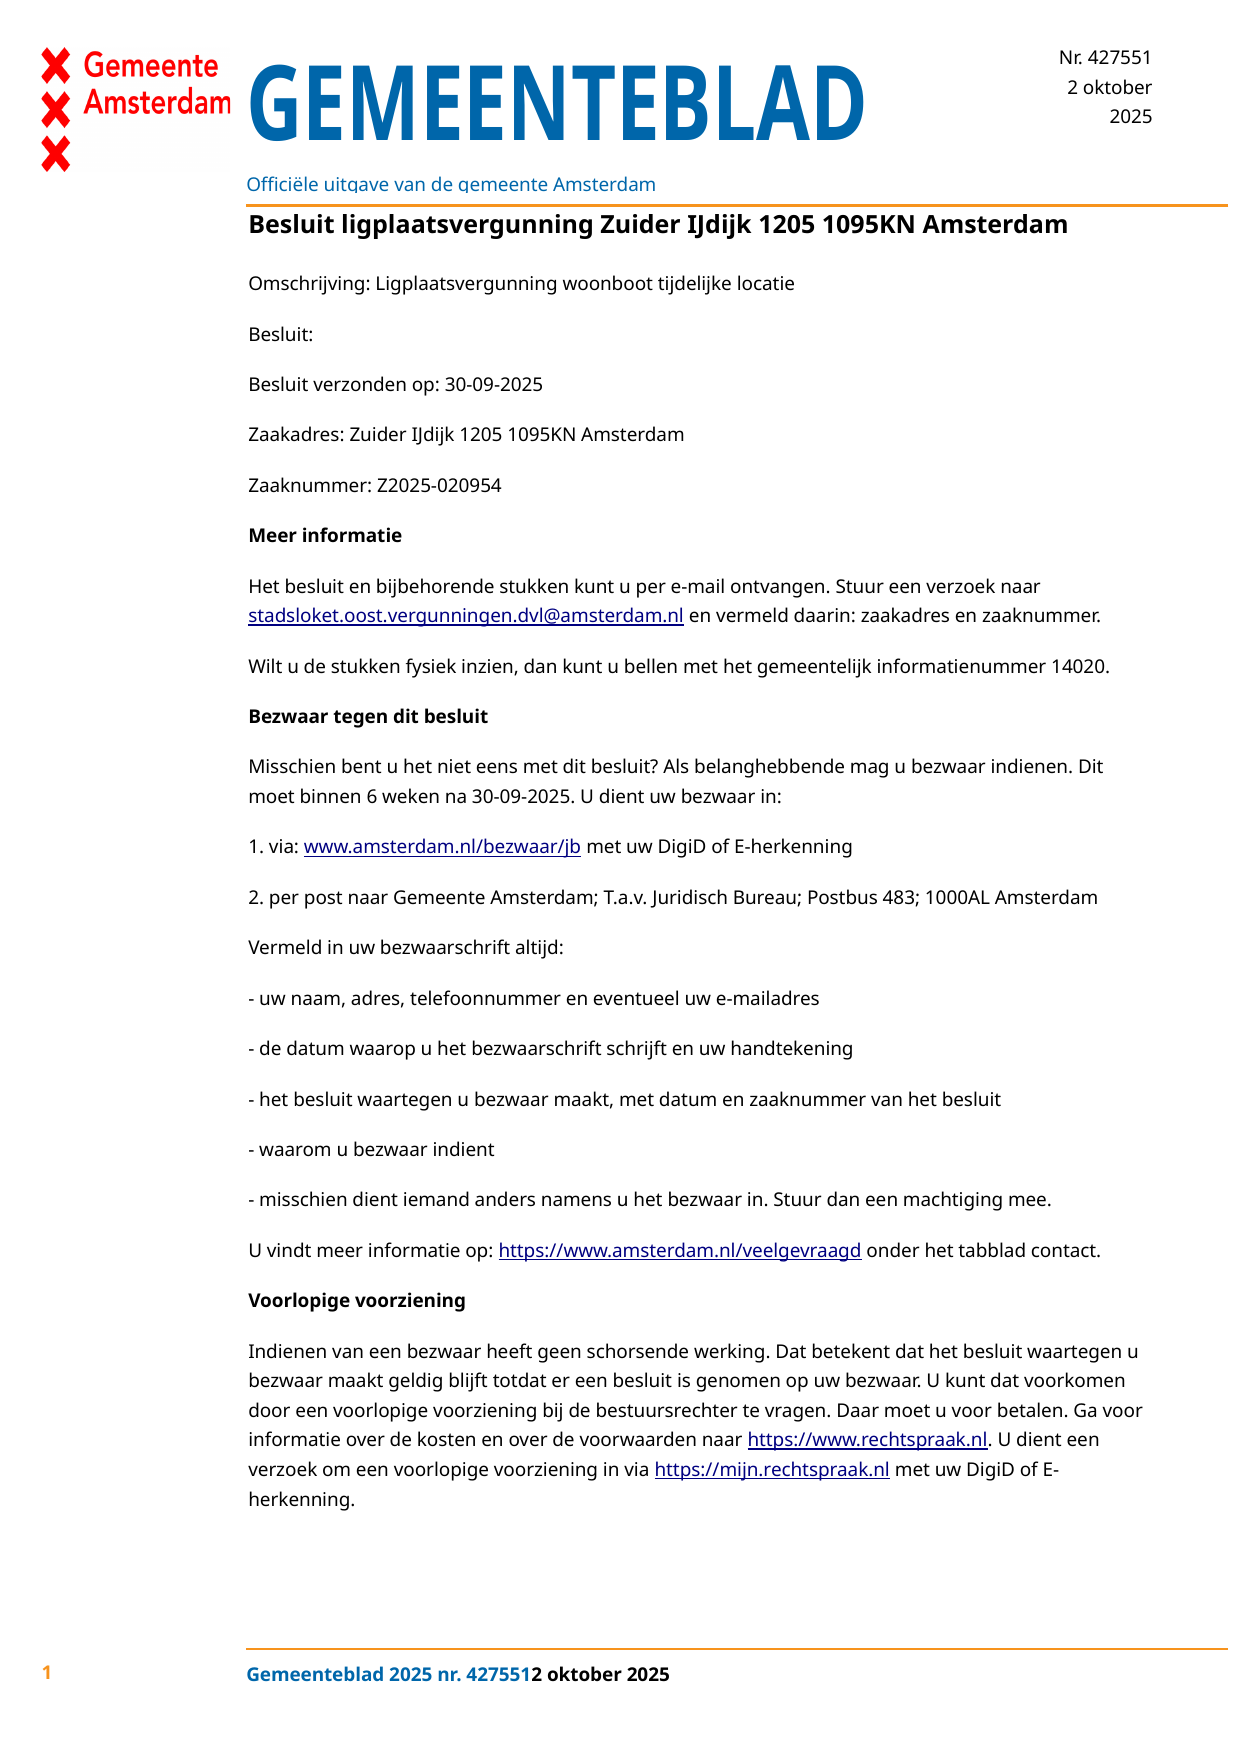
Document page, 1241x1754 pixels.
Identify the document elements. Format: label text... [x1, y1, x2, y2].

text 1. via: www.amsterdam.nl/bezwaar/jb met uw DigiD of E-herkenning [248, 834, 1152, 859]
text - het besluit waartegen u bezwaar maakt, met datum en zaaknummer van het besluit [248, 1086, 1152, 1111]
text - uw naam, adres, telefoonnummer en eventueel uw e-mailadres [248, 985, 1152, 1011]
text Zaakadres: Zuider IJdijk 1205 1095KN Amsterdam [248, 422, 1152, 447]
text Meer informatie [248, 522, 1152, 548]
picture [41, 47, 231, 172]
text Besluit verzonden op: 30-09-2025 [248, 371, 1152, 397]
text Misschien bent u het niet eens met dit besluit? Als belanghebbende mag u bezwaar indienen. Dit moet binnen 6 weken na 30-09-2025. U dient uw bezwaar in: [248, 754, 1152, 809]
text Het besluit en bijbehorende stukken kunt u per e-mail ontvangen. Stuur een verzoek naar stadsloket.oost.vergunningen.dvl@amsterdam.nl en vermeld daarin: zaakadres en zaaknummer. [248, 573, 1152, 628]
text - waarom u bezwaar indient [248, 1136, 1152, 1162]
text Omschrijving: Ligplaatsvergunning woonboot tijdelijke locatie [248, 270, 1152, 296]
text U vindt meer informatie op: https://www.amsterdam.nl/veelgevraagd onder het tabblad contact. [248, 1237, 1152, 1263]
text Bezwaar tegen dit besluit [248, 703, 1152, 729]
text Besluit ligplaatsvergunning Zuider IJdijk 1205 1095KN Amsterdam [248, 207, 1152, 241]
text Besluit: [248, 321, 1152, 346]
text Zaaknummer: Z2025-020954 [248, 472, 1152, 498]
text Voorlopige voorziening [248, 1287, 1152, 1313]
text Wilt u de stukken fysiek inzien, dan kunt u bellen met het gemeentelijk informatienummer 14020. [248, 653, 1152, 678]
text Indienen van een bezwaar heeft geen schorsende werking. Dat betekent dat het besluit waartegen u bezwaar maakt geldig blijft totdat er een besluit is genomen op uw bezwaar. U kunt dat voorkomen door een voorlopige voorziening bij de bestuursrechter te vragen. Daar moet u voor betalen. Ga voor informatie over de kosten en over de voorwaarden naar https://www.rechtspraak.nl. U dient een verzoek om een voorlopige voorziening in via https://mijn.rechtspraak.nl met uw DigiD of E-herkenning. [248, 1338, 1152, 1511]
text 2. per post naar Gemeente Amsterdam; T.a.v. Juridisch Bureau; Postbus 483; 1000AL Amsterdam [248, 884, 1152, 910]
text Vermeld in uw bezwaarschrift altijd: [248, 934, 1152, 960]
text - de datum waarop u het bezwaarschrift schrijft en uw handtekening [248, 1035, 1152, 1061]
text - misschien dient iemand anders namens u het bezwaar in. Stuur dan een machtiging mee. [248, 1187, 1152, 1212]
